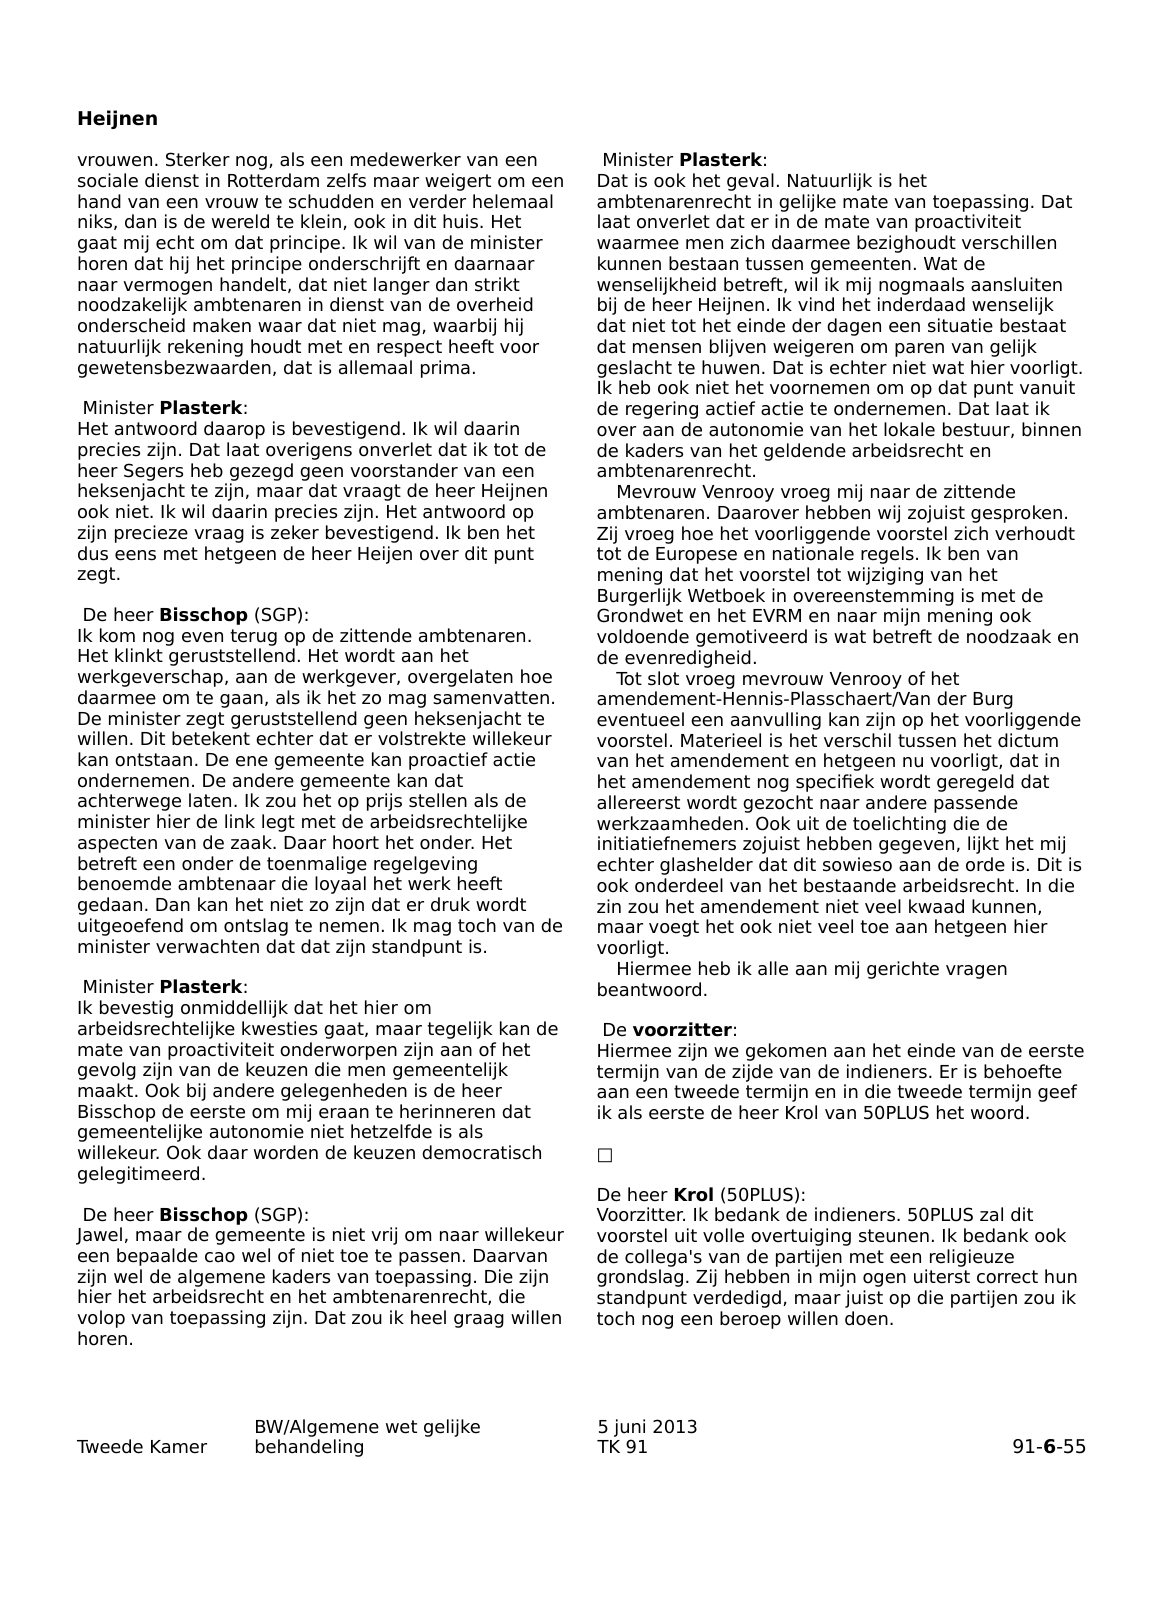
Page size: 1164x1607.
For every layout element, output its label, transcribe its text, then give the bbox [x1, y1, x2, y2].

text De heer Bisschop (SGP): [77, 1204, 567, 1225]
text Het antwoord daarop is bevestigend. Ik wil daarin precies zijn. Dat laat overigens onverlet dat ik tot de heer Segers heb gezegd geen voorstander van een heksenjacht te zijn, maar dat vraagt de heer Heijnen ook niet. Ik wil daarin precies zijn. Het antwoord op zijn precieze vraag is zeker bevestigend. Ik ben het dus eens met hetgeen de heer Heijen over dit punt zegt. [77, 419, 567, 585]
text Hiermee heb ik alle aan mij gerichte vragen beantwoord. [596, 959, 1087, 1000]
text □ [596, 1144, 1087, 1164]
text Minister Plasterk: [77, 977, 567, 998]
text vrouwen. Sterker nog, als een medewerker van een sociale dienst in Rotterdam zelfs maar weigert om een hand van een vrouw te schudden en verder helemaal niks, dan is de wereld te klein, ook in dit huis. Het gaat mij echt om dat principe. Ik wil van de minister horen dat hij het principe onderschrijft en daarnaar naar vermogen handelt, dat niet langer dan strikt noodzakelijk ambtenaren in dienst van de overheid onderscheid maken waar dat niet mag, waarbij hij natuurlijk rekening houdt met en respect heeft voor gewetensbezwaarden, dat is allemaal prima. [77, 150, 567, 378]
text Jawel, maar de gemeente is niet vrij om naar willekeur een bepaalde cao wel of niet toe te passen. Daarvan zijn wel de algemene kaders van toepassing. Die zijn hier het arbeidsrecht en het ambtenarenrecht, die volop van toepassing zijn. Dat zou ik heel graag willen horen. [77, 1225, 567, 1349]
text De voorzitter: [596, 1020, 1087, 1041]
text Tot slot vroeg mevrouw Venrooy of het amendement-Hennis-Plasschaert/Van der Burg eventueel een aanvulling kan zijn op het voorliggende voorstel. Materieel is het verschil tussen het dictum van het amendement en hetgeen nu voorligt, dat in het amendement nog specifiek wordt geregeld dat allereerst wordt gezocht naar andere passende werkzaamheden. Ook uit de toelichting die de initiatiefnemers zojuist hebben gegeven, lijkt het mij echter glashelder dat dit sowieso aan de orde is. Dit is ook onderdeel van het bestaande arbeidsrecht. In die zin zou het amendement niet veel kwaad kunnen, maar voegt het ook niet veel toe aan hetgeen hier voorligt. [596, 668, 1087, 959]
text De heer Krol (50PLUS): [596, 1184, 1087, 1205]
text Voorzitter. Ik bedank de indieners. 50PLUS zal dit voorstel uit volle overtuiging steunen. Ik bedank ook de collega's van de partijen met een religieuze grondslag. Zij hebben in mijn ogen uiterst correct hun standpunt verdedigd, maar juist op die partijen zou ik toch nog een beroep willen doen. [596, 1205, 1087, 1329]
text Hiermee zijn we gekomen aan het einde van de eerste termijn van de zijde van de indieners. Er is behoefte aan een tweede termijn en in die tweede termijn geef ik als eerste de heer Krol van 50PLUS het woord. [596, 1041, 1087, 1124]
text Minister Plasterk: [77, 398, 567, 419]
text Mevrouw Venrooy vroeg mij naar de zittende ambtenaren. Daarover hebben wij zojuist gesproken. Zij vroeg hoe het voorliggende voorstel zich verhoudt tot de Europese en nationale regels. Ik ben van mening dat het voorstel tot wijziging van het Burgerlijk Wetboek in overeenstemming is met de Grondwet en het EVRM en naar mijn mening ook voldoende gemotiveerd is wat betreft de noodzaak en de evenredigheid. [596, 482, 1087, 668]
text Minister Plasterk: [596, 150, 1087, 171]
text Dat is ook het geval. Natuurlijk is het ambtenarenrecht in gelijke mate van toepassing. Dat laat onverlet dat er in de mate van proactiviteit waarmee men zich daarmee bezighoudt verschillen kunnen bestaan tussen gemeenten. Wat de wenselijkheid betreft, wil ik mij nogmaals aansluiten bij de heer Heijnen. Ik vind het inderdaad wenselijk dat niet tot het einde der dagen een situatie bestaat dat mensen blijven weigeren om paren van gelijk geslacht te huwen. Dat is echter niet wat hier voorligt. Ik heb ook niet het voornemen om op dat punt vanuit de regering actief actie te ondernemen. Dat laat ik over aan de autonomie van het lokale bestuur, binnen de kaders van het geldende arbeidsrecht en ambtenarenrecht. [596, 171, 1087, 482]
text Ik kom nog even terug op de zittende ambtenaren. Het klinkt geruststellend. Het wordt aan het werkgeverschap, aan de werkgever, overgelaten hoe daarmee om te gaan, als ik het zo mag samenvatten. De minister zegt geruststellend geen heksenjacht te willen. Dit betekent echter dat er volstrekte willekeur kan ontstaan. De ene gemeente kan proactief actie ondernemen. De andere gemeente kan dat achterwege laten. Ik zou het op prijs stellen als de minister hier de link legt met de arbeidsrechtelijke aspecten van de zaak. Daar hoort het onder. Het betreft een onder de toenmalige regelgeving benoemde ambtenaar die loyaal het werk heeft gedaan. Dan kan het niet zo zijn dat er druk wordt uitgeoefend om ontslag te nemen. Ik mag toch van de minister verwachten dat dat zijn standpunt is. [77, 626, 567, 957]
text De heer Bisschop (SGP): [77, 605, 567, 626]
text Ik bevestig onmiddellijk dat het hier om arbeidsrechtelijke kwesties gaat, maar tegelijk kan de mate van proactiviteit onderworpen zijn aan of het gevolg zijn van de keuzen die men gemeentelijk maakt. Ook bij andere gelegenheden is de heer Bisschop de eerste om mij eraan te herinneren dat gemeentelijke autonomie niet hetzelfde is als willekeur. Ook daar worden de keuzen democratisch gelegitimeerd. [77, 998, 567, 1184]
